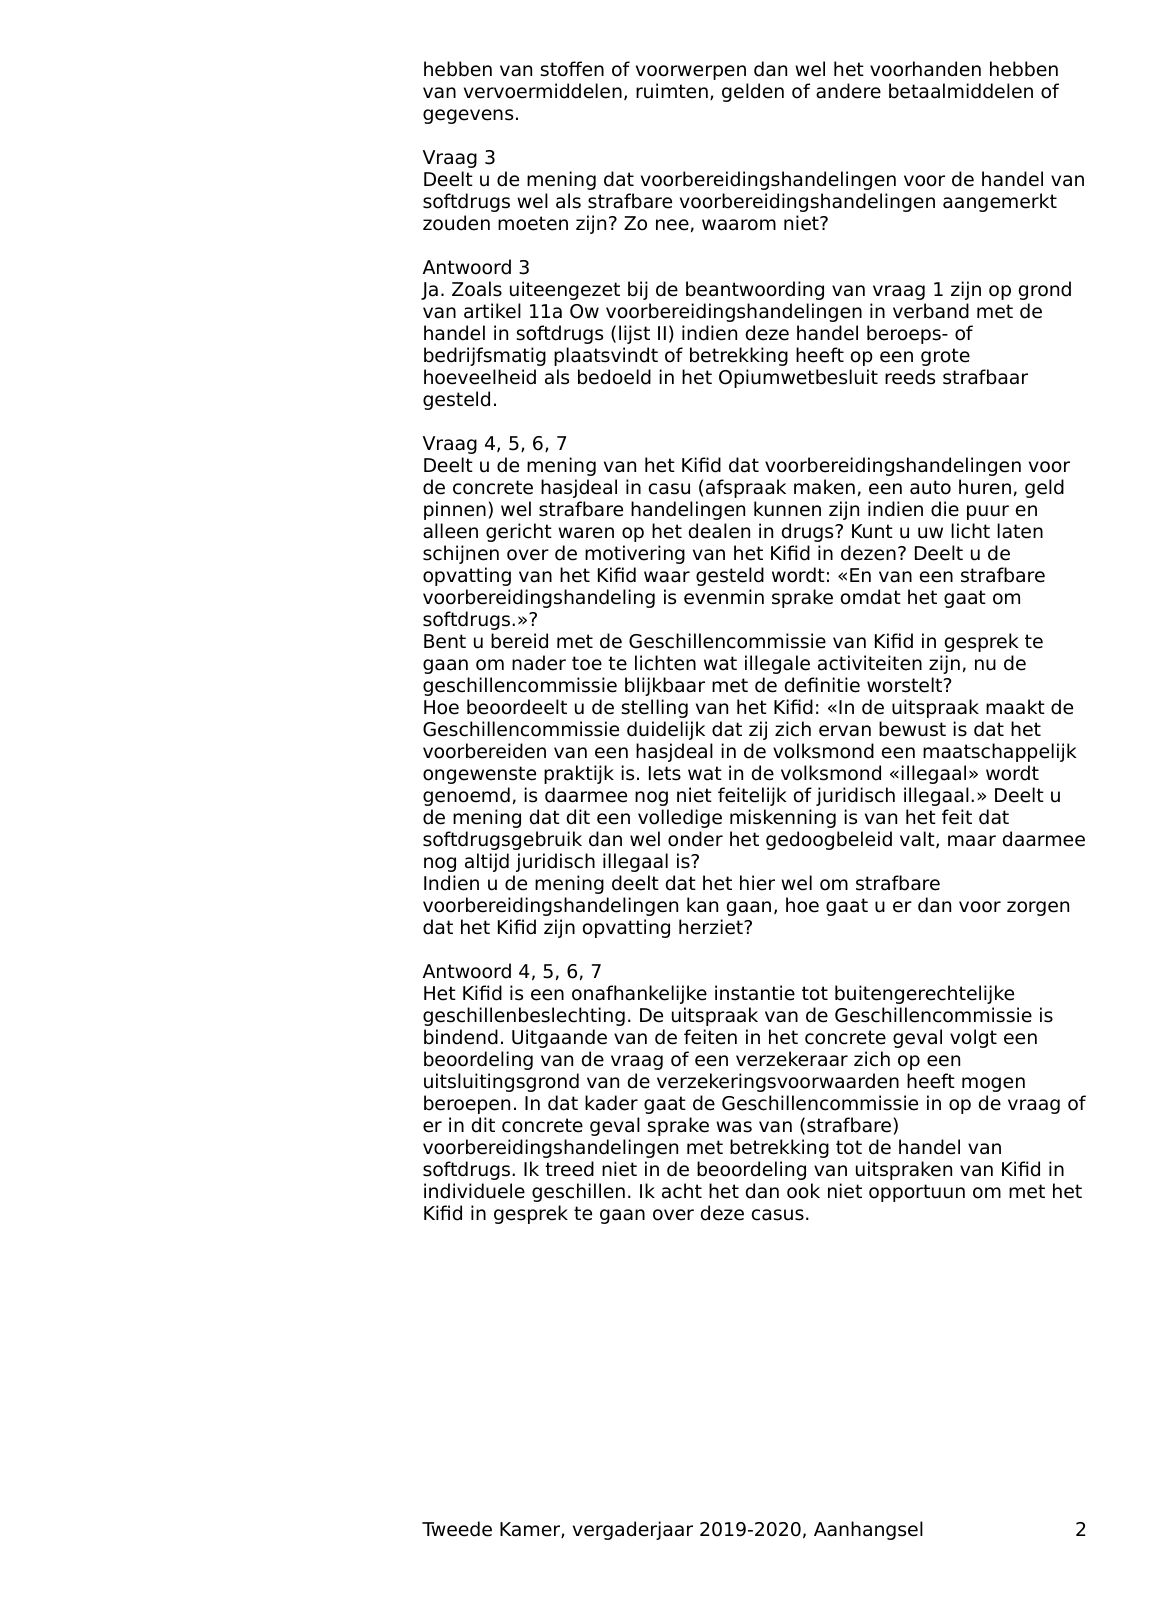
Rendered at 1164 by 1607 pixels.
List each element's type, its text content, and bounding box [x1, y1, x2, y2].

text Antwoord 3 [422, 257, 1087, 279]
text hebben van stoffen of voorwerpen dan wel het voorhanden hebben van vervoermiddelen, ruimten, gelden of andere betaalmiddelen of gegevens. [422, 59, 1087, 125]
text Indien u de mening deelt dat het hier wel om strafbare voorbereidingshandelingen kan gaan, hoe gaat u er dan voor zorgen dat het Kifid zijn opvatting herziet? [422, 873, 1087, 939]
text Vraag 3 [422, 147, 1087, 169]
text Bent u bereid met de Geschillencommissie van Kifid in gesprek te gaan om nader toe te lichten wat illegale activiteiten zijn, nu de geschillencommissie blijkbaar met de definitie worstelt? [422, 631, 1087, 697]
text Het Kifid is een onafhankelijke instantie tot buitengerechtelijke geschillenbeslechting. De uitspraak van de Geschillencommissie is bindend. Uitgaande van de feiten in het concrete geval volgt een beoordeling van de vraag of een verzekeraar zich op een uitsluitingsgrond van de verzekeringsvoorwaarden heeft mogen beroepen. In dat kader gaat de Geschillencommissie in op de vraag of er in dit concrete geval sprake was van (strafbare) voorbereidingshandelingen met betrekking tot de handel van softdrugs. Ik treed niet in de beoordeling van uitspraken van Kifid in individuele geschillen. Ik acht het dan ook niet opportuun om met het Kifid in gesprek te gaan over deze casus. [422, 983, 1087, 1225]
text Vraag 4, 5, 6, 7 [422, 433, 1087, 455]
text Hoe beoordeelt u de stelling van het Kifid: «In de uitspraak maakt de Geschillencommissie duidelijk dat zij zich ervan bewust is dat het voorbereiden van een hasjdeal in de volksmond een maatschappelijk ongewenste praktijk is. Iets wat in de volksmond «illegaal» wordt genoemd, is daarmee nog niet feitelijk of juridisch illegaal.» Deelt u de mening dat dit een volledige miskenning is van het feit dat softdrugsgebruik dan wel onder het gedoogbeleid valt, maar daarmee nog altijd juridisch illegaal is? [422, 697, 1087, 873]
text Deelt u de mening dat voorbereidingshandelingen voor de handel van softdrugs wel als strafbare voorbereidingshandelingen aangemerkt zouden moeten zijn? Zo nee, waarom niet? [422, 169, 1087, 235]
text Antwoord 4, 5, 6, 7 [422, 961, 1087, 983]
text Deelt u de mening van het Kifid dat voorbereidingshandelingen voor de concrete hasjdeal in casu (afspraak maken, een auto huren, geld pinnen) wel strafbare handelingen kunnen zijn indien die puur en alleen gericht waren op het dealen in drugs? Kunt u uw licht laten schijnen over de motivering van het Kifid in dezen? Deelt u de opvatting van het Kifid waar gesteld wordt: «En van een strafbare voorbereidingshandeling is evenmin sprake omdat het gaat om softdrugs.»? [422, 455, 1087, 631]
text Ja. Zoals uiteengezet bij de beantwoording van vraag 1 zijn op grond van artikel 11a Ow voorbereidingshandelingen in verband met de handel in softdrugs (lijst II) indien deze handel beroeps- of bedrijfsmatig plaatsvindt of betrekking heeft op een grote hoeveelheid als bedoeld in het Opiumwetbesluit reeds strafbaar gesteld. [422, 279, 1087, 411]
